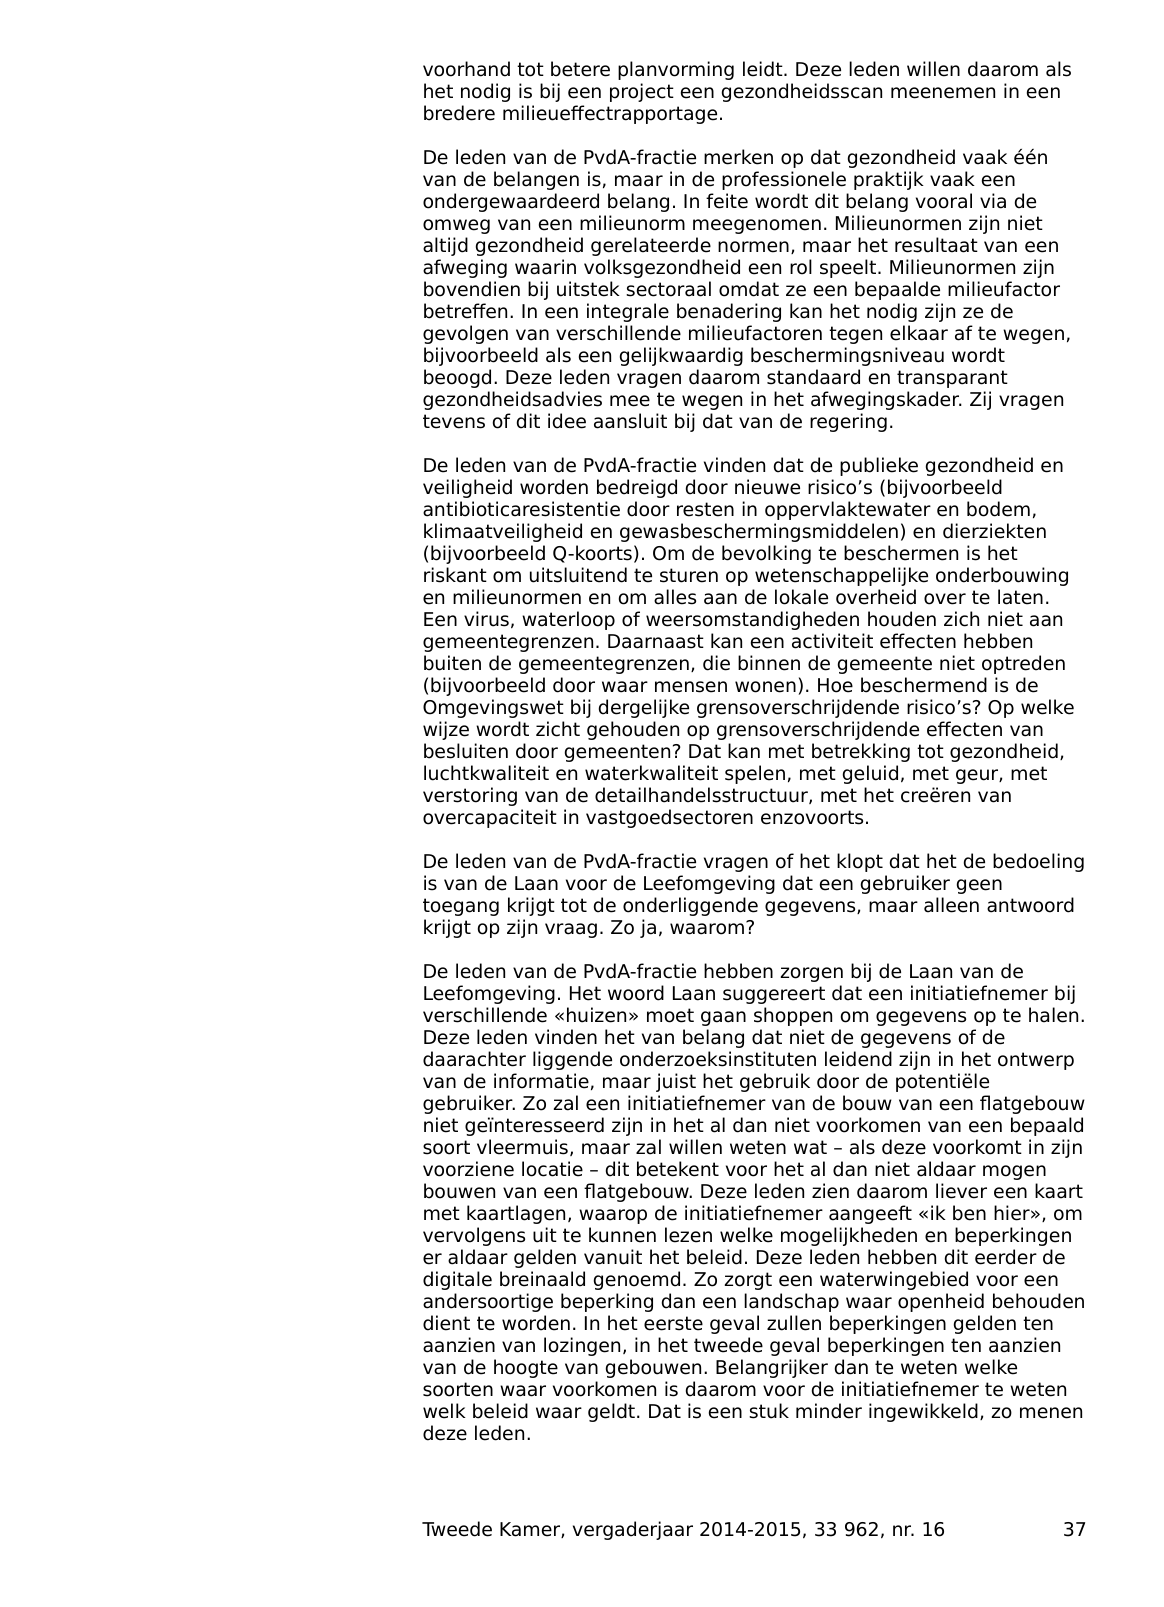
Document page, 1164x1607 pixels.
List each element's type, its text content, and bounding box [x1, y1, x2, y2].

text De leden van de PvdA-fractie vragen of het klopt dat het de bedoeling is van de Laan voor de Leefomgeving dat een gebruiker geen toegang krijgt tot de onderliggende gegevens, maar alleen antwoord krijgt op zijn vraag. Zo ja, waarom? [422, 851, 1087, 939]
text De leden van de PvdA-fractie merken op dat gezondheid vaak één van de belangen is, maar in de professionele praktijk vaak een ondergewaardeerd belang. In feite wordt dit belang vooral via de omweg van een milieunorm meegenomen. Milieunormen zijn niet altijd gezondheid gerelateerde normen, maar het resultaat van een afweging waarin volksgezondheid een rol speelt. Milieunormen zijn bovendien bij uitstek sectoraal omdat ze een bepaalde milieufactor betreffen. In een integrale benadering kan het nodig zijn ze de gevolgen van verschillende milieufactoren tegen elkaar af te wegen, bijvoorbeeld als een gelijkwaardig beschermingsniveau wordt beoogd. Deze leden vragen daarom standaard en transparant gezondheidsadvies mee te wegen in het afwegingskader. Zij vragen tevens of dit idee aansluit bij dat van de regering. [422, 147, 1087, 433]
text voorhand tot betere planvorming leidt. Deze leden willen daarom als het nodig is bij een project een gezondheidsscan meenemen in een bredere milieueffectrapportage. [422, 59, 1087, 125]
text De leden van de PvdA-fractie vinden dat de publieke gezondheid en veiligheid worden bedreigd door nieuwe risico’s (bijvoorbeeld antibioticaresistentie door resten in oppervlaktewater en bodem, klimaatveiligheid en gewasbeschermingsmiddelen) en dierziekten (bijvoorbeeld Q-koorts). Om de bevolking te beschermen is het riskant om uitsluitend te sturen op wetenschappelijke onderbouwing en milieunormen en om alles aan de lokale overheid over te laten. Een virus, waterloop of weersomstandigheden houden zich niet aan gemeentegrenzen. Daarnaast kan een activiteit effecten hebben buiten de gemeentegrenzen, die binnen de gemeente niet optreden (bijvoorbeeld door waar mensen wonen). Hoe beschermend is de Omgevingswet bij dergelijke grensoverschrijdende risico’s? Op welke wijze wordt zicht gehouden op grensoverschrijdende effecten van besluiten door gemeenten? Dat kan met betrekking tot gezondheid, luchtkwaliteit en waterkwaliteit spelen, met geluid, met geur, met verstoring van de detailhandelsstructuur, met het creëren van overcapaciteit in vastgoedsectoren enzovoorts. [422, 455, 1087, 829]
text De leden van de PvdA-fractie hebben zorgen bij de Laan van de Leefomgeving. Het woord Laan suggereert dat een initiatiefnemer bij verschillende «huizen» moet gaan shoppen om gegevens op te halen. Deze leden vinden het van belang dat niet de gegevens of de daarachter liggende onderzoeksinstituten leidend zijn in het ontwerp van de informatie, maar juist het gebruik door de potentiële gebruiker. Zo zal een initiatiefnemer van de bouw van een flatgebouw niet geïnteresseerd zijn in het al dan niet voorkomen van een bepaald soort vleermuis, maar zal willen weten wat – als deze voorkomt in zijn voorziene locatie – dit betekent voor het al dan niet aldaar mogen bouwen van een flatgebouw. Deze leden zien daarom liever een kaart met kaartlagen, waarop de initiatiefnemer aangeeft «ik ben hier», om vervolgens uit te kunnen lezen welke mogelijkheden en beperkingen er aldaar gelden vanuit het beleid. Deze leden hebben dit eerder de digitale breinaald genoemd. Zo zorgt een waterwingebied voor een andersoortige beperking dan een landschap waar openheid behouden dient te worden. In het eerste geval zullen beperkingen gelden ten aanzien van lozingen, in het tweede geval beperkingen ten aanzien van de hoogte van gebouwen. Belangrijker dan te weten welke soorten waar voorkomen is daarom voor de initiatiefnemer te weten welk beleid waar geldt. Dat is een stuk minder ingewikkeld, zo menen deze leden. [422, 961, 1087, 1444]
